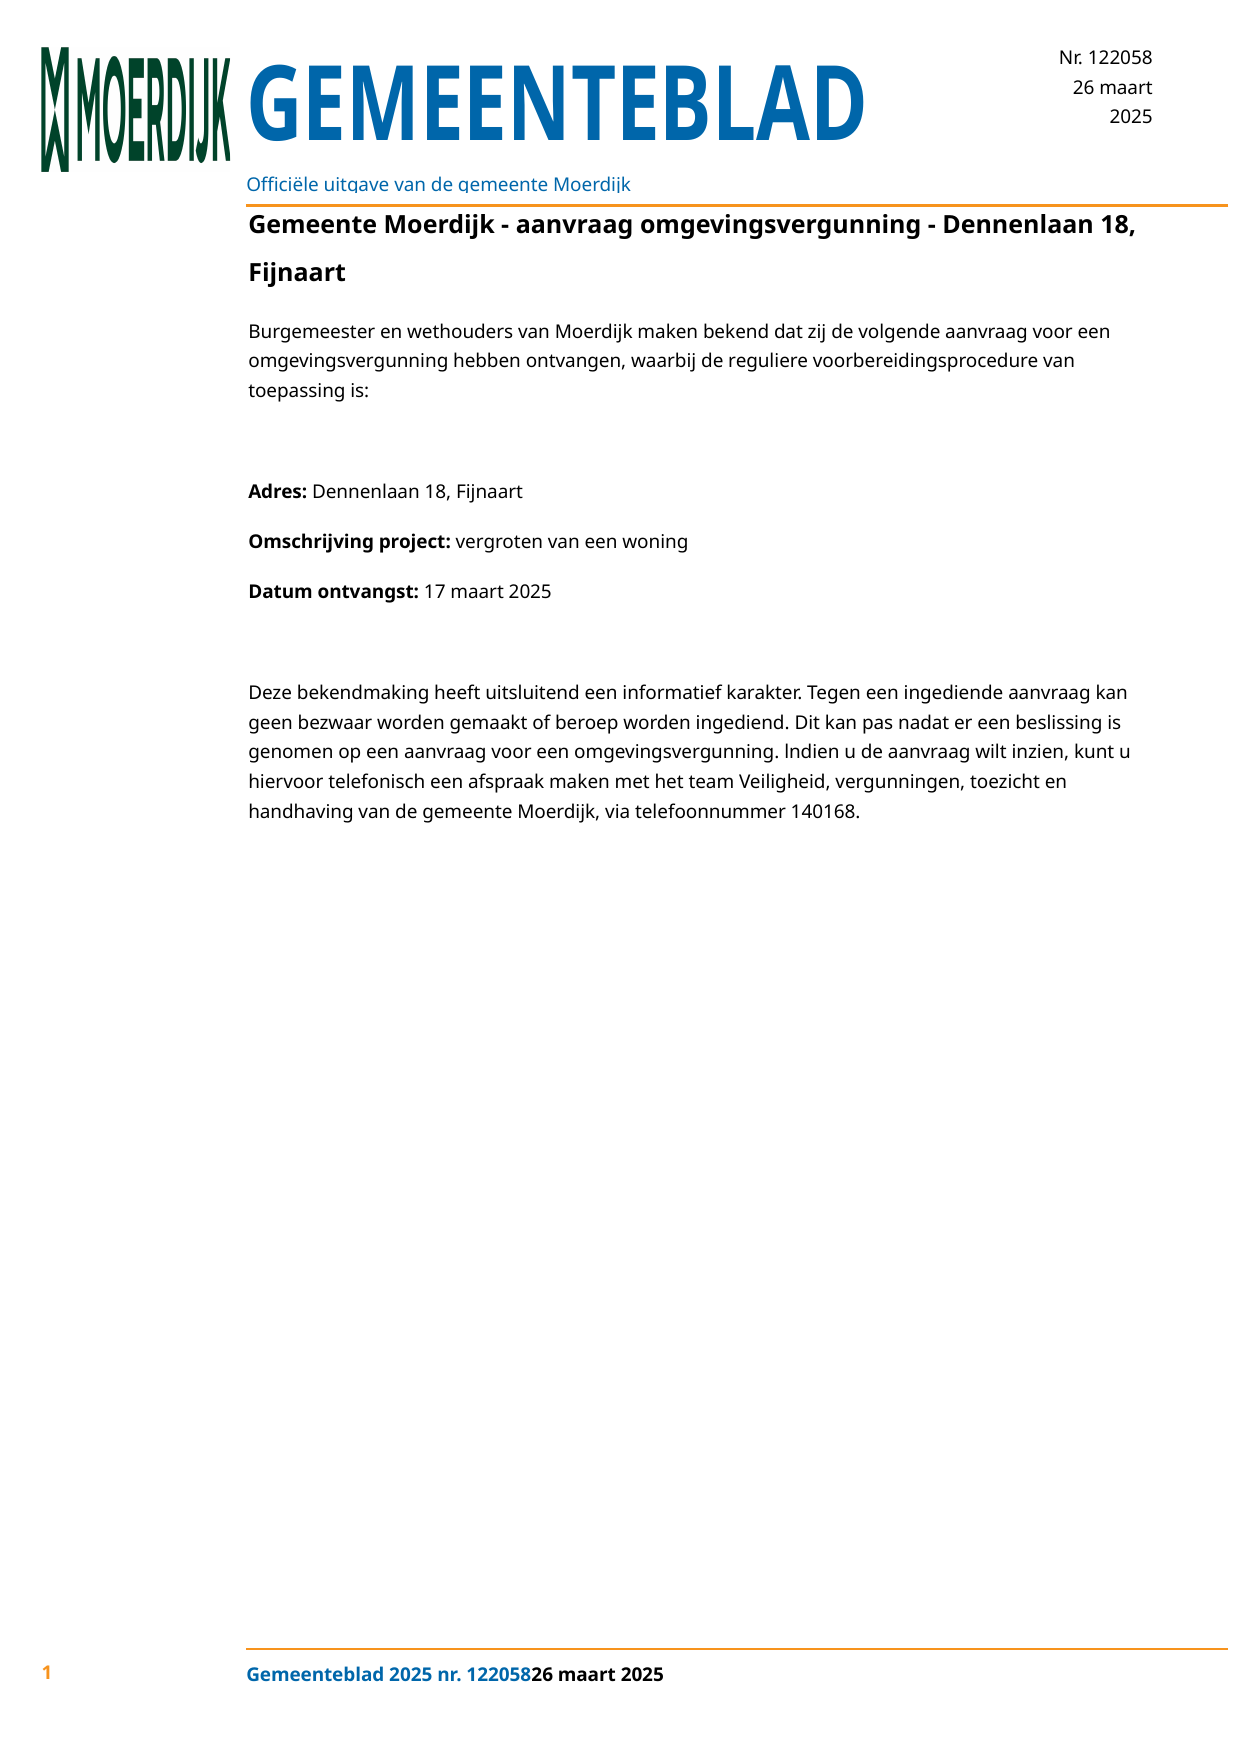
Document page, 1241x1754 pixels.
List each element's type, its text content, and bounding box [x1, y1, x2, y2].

picture [41, 47, 231, 172]
text Adres: Dennenlaan 18, Fijnaart [248, 478, 1152, 504]
text Omschrijving project: vergroten van een woning [248, 528, 1152, 554]
text Gemeente Moerdijk - aanvraag omgevingsvergunning - Dennenlaan 18, Fijnaart [248, 207, 1152, 288]
text Deze bekendmaking heeft uitsluitend een informatief karakter. Tegen een ingediende aanvraag kan geen bezwaar worden gemaakt of beroep worden ingediend. Dit kan pas nadat er een beslissing is genomen op een aanvraag voor een omgevingsvergunning. lndien u de aanvraag wilt inzien, kunt u hiervoor telefonisch een afspraak maken met het team Veiligheid, vergunningen, toezicht en handhaving van de gemeente Moerdijk, via telefoonnummer 140168. [248, 679, 1152, 824]
text Burgemeester en wethouders van Moerdijk maken bekend dat zij de volgende aanvraag voor een omgevingsvergunning hebben ontvangen, waarbij de reguliere voorbereidingsprocedure van toepassing is: [248, 318, 1152, 403]
text Datum ontvangst: 17 maart 2025 [248, 579, 1152, 604]
